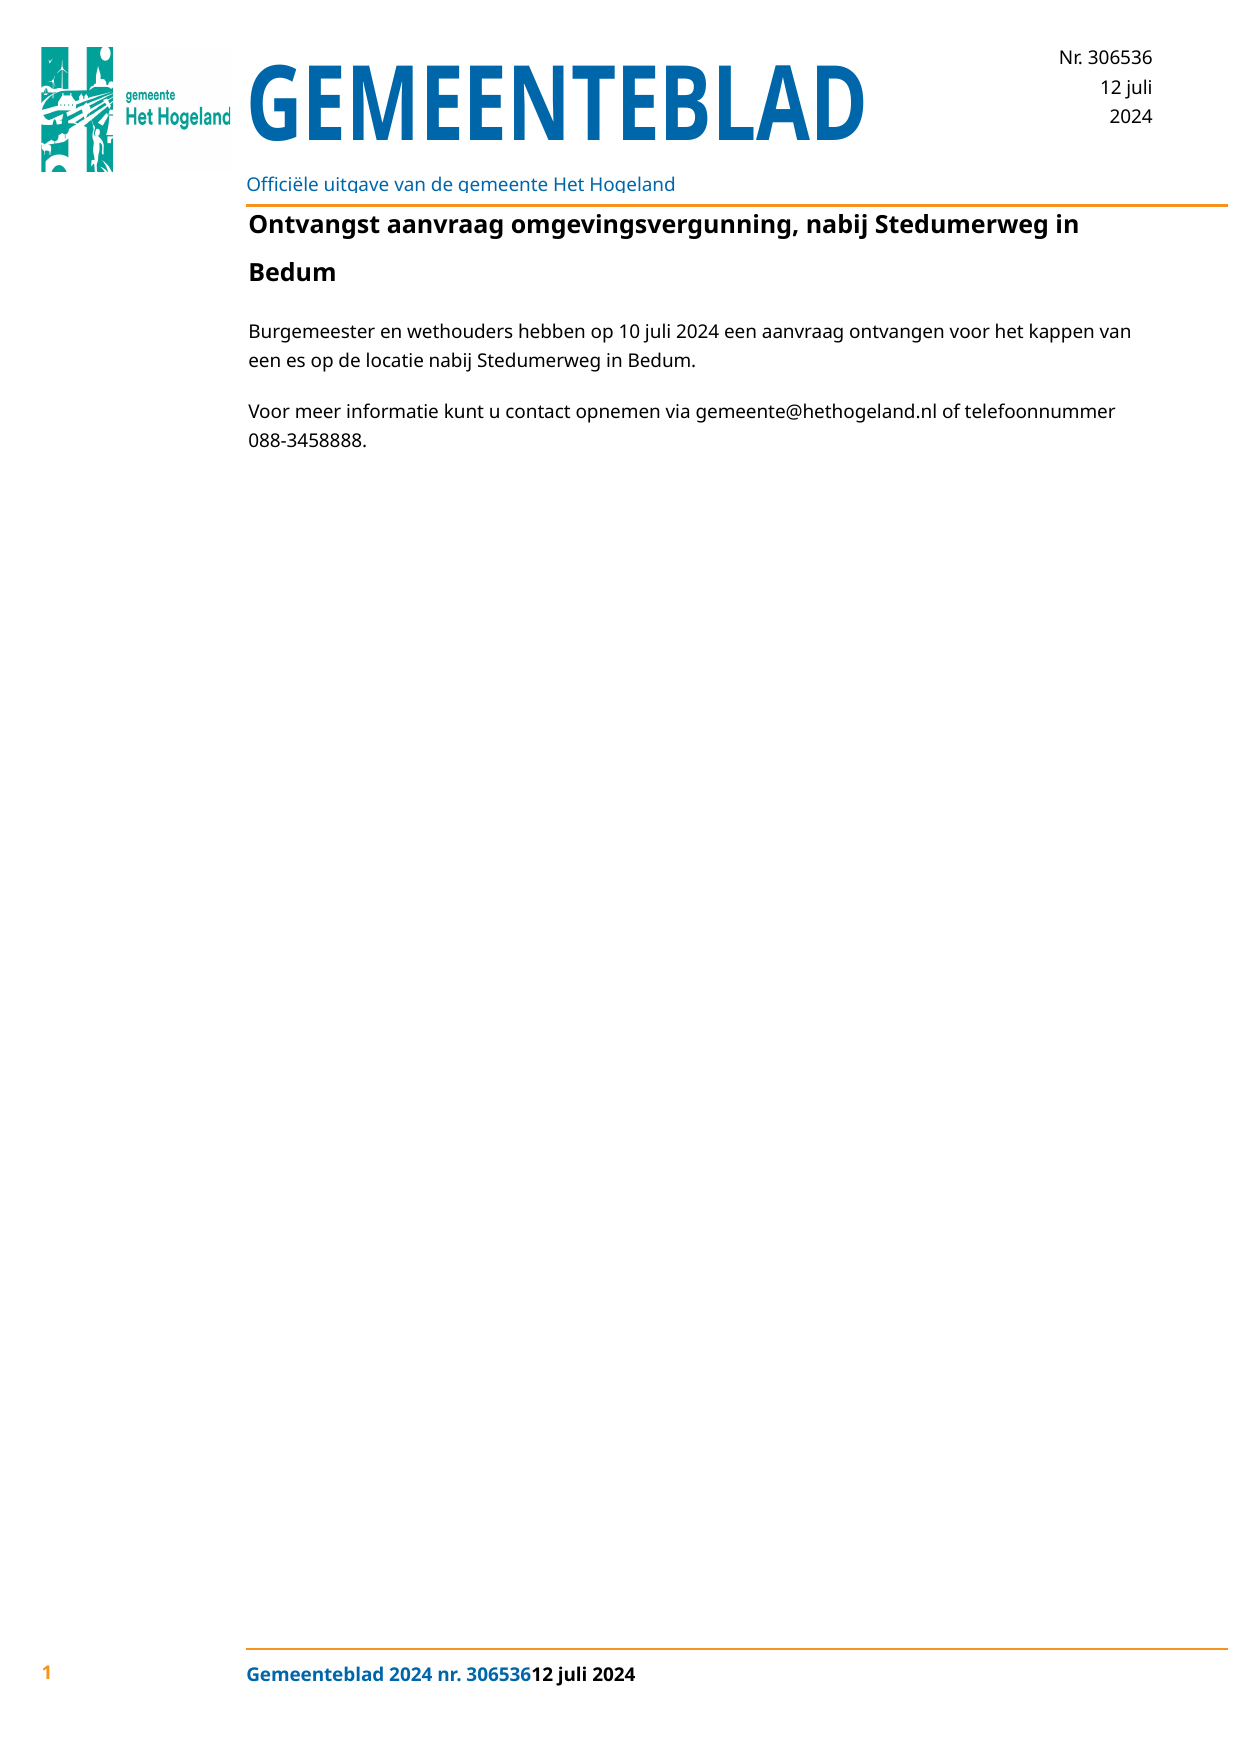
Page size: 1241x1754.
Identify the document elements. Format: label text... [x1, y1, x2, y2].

text Burgemeester en wethouders hebben op 10 juli 2024 een aanvraag ontvangen voor het kappen van een es op de locatie nabij Stedumerweg in Bedum. [248, 318, 1152, 373]
text Voor meer informatie kunt u contact opnemen via gemeente@hethogeland.nl of telefoonnummer 088-3458888. [248, 398, 1152, 453]
picture [41, 47, 231, 172]
text Ontvangst aanvraag omgevingsvergunning, nabij Stedumerweg in Bedum [248, 207, 1152, 288]
